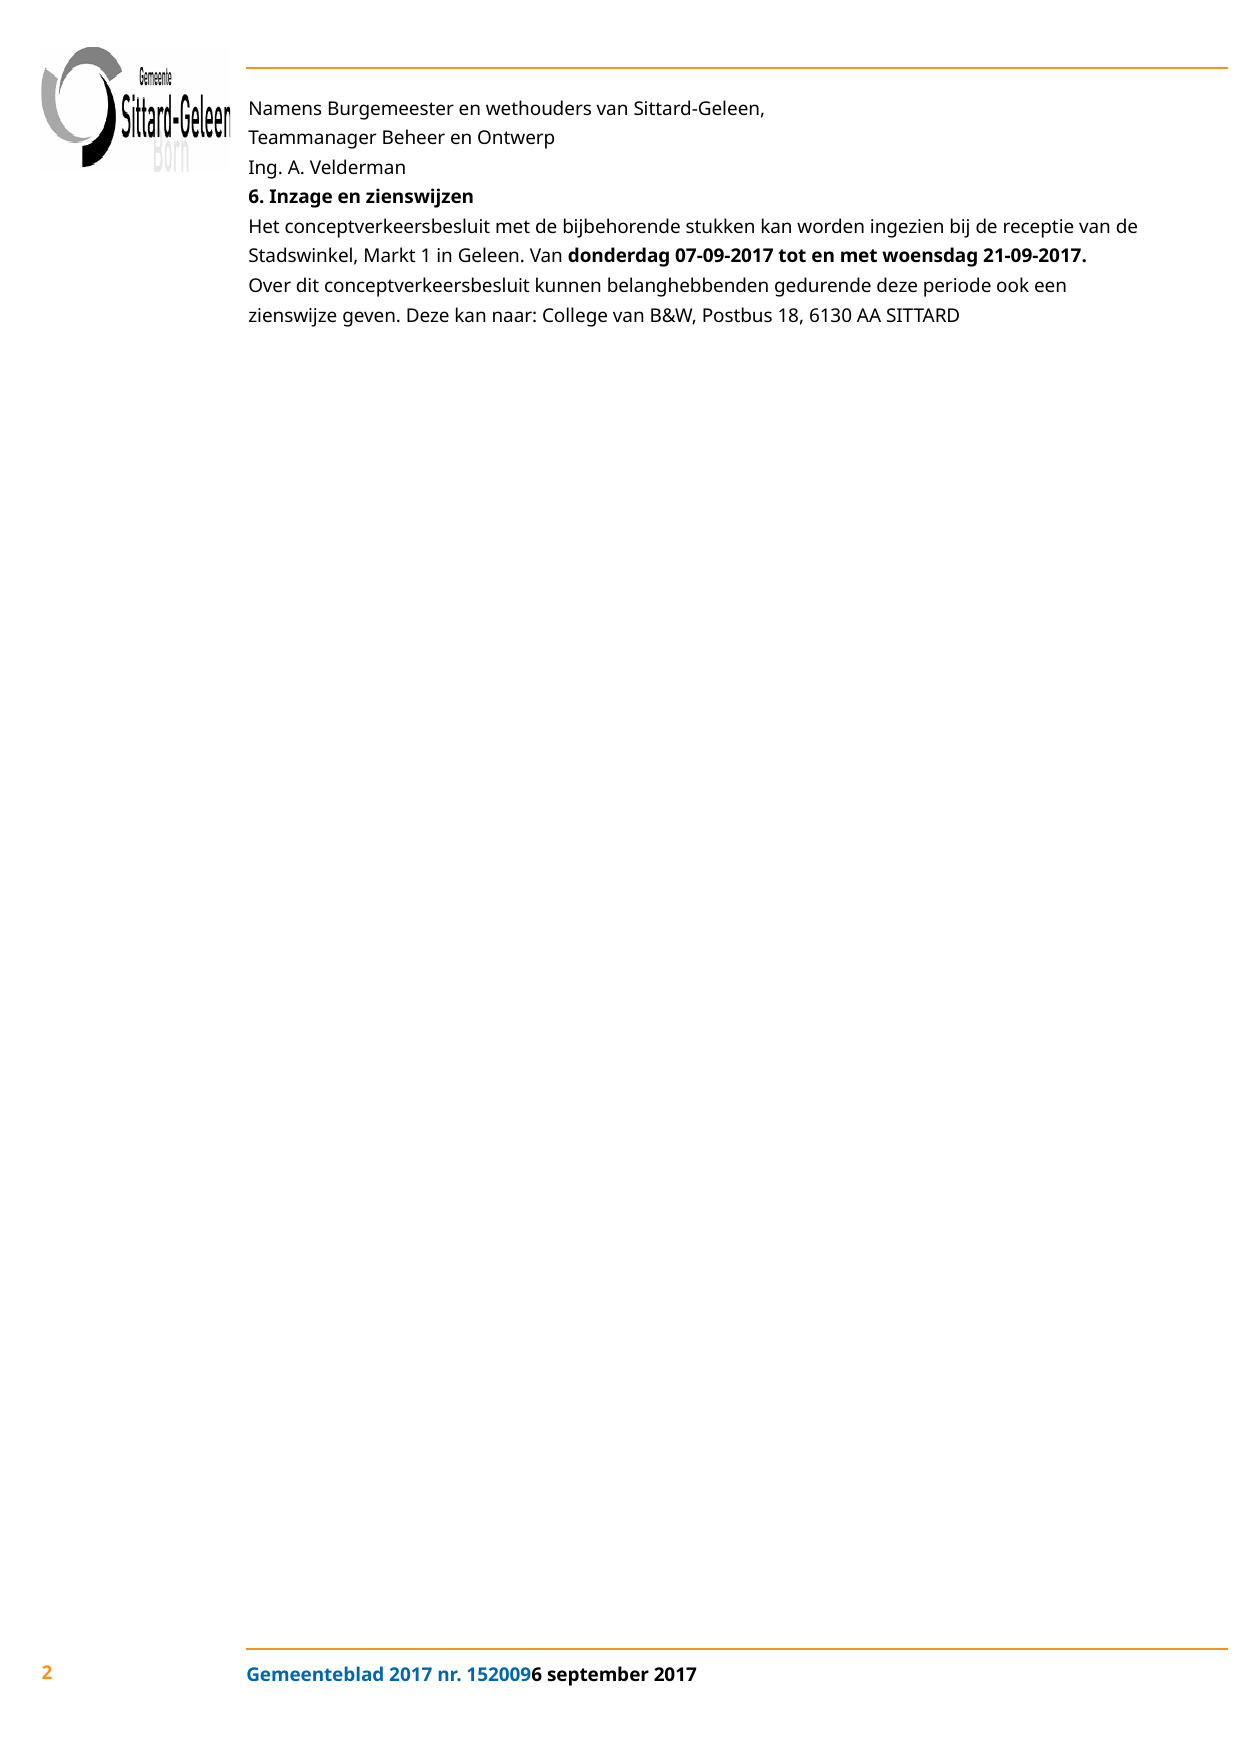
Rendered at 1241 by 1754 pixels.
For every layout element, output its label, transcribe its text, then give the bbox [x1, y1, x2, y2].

text Het conceptverkeersbesluit met de bijbehorende stukken kan worden ingezien bij de receptie van de Stadswinkel, Markt 1 in Geleen. Van donderdag 07-09-2017 tot en met woensdag 21-09-2017. [248, 213, 1152, 268]
text Teammanager Beheer en Ontwerp [248, 124, 1152, 150]
text Over dit conceptverkeersbesluit kunnen belanghebbenden gedurende deze periode ook een zienswijze geven. Deze kan naar: College van B&W, Postbus 18, 6130 AA SITTARD [248, 272, 1152, 328]
text Ing. A. Velderman [248, 154, 1152, 180]
text Namens Burgemeester en wethouders van Sittard-Geleen, [248, 95, 1152, 121]
text 6. Inzage en zienswijzen [248, 183, 1152, 209]
picture [41, 47, 231, 172]
